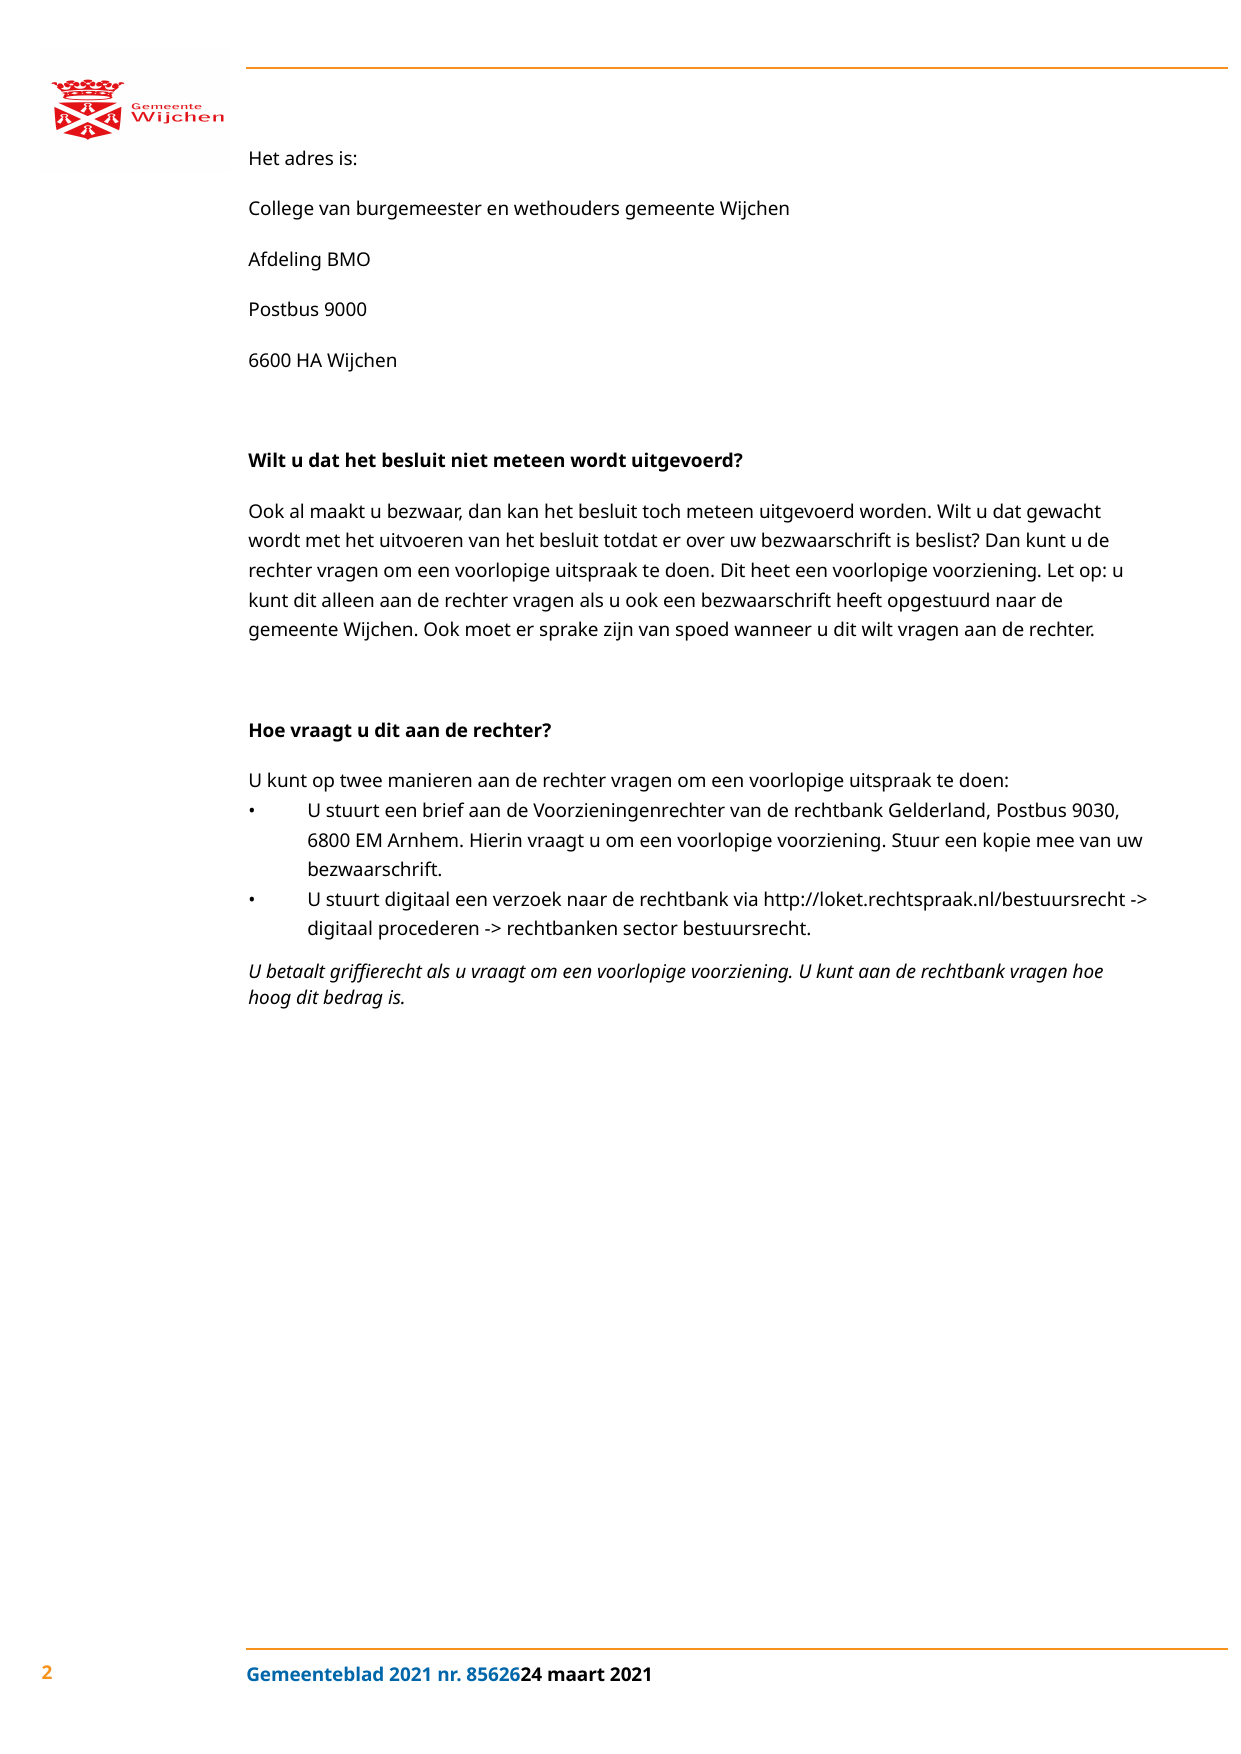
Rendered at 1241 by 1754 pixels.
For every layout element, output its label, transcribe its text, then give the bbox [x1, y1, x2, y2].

text 6600 HA Wijchen [248, 347, 1152, 373]
text U kunt op twee manieren aan de rechter vragen om een voorlopige uitspraak te doen: [248, 768, 1152, 793]
list U stuurt digitaal een verzoek naar de rechtbank via http://loket.rechtspraak.nl/bestuursrecht -> digitaal procederen -> rechtbanken sector bestuursrecht. [248, 886, 1152, 941]
text Ook al maakt u bezwaar, dan kan het besluit toch meteen uitgevoerd worden. Wilt u dat gewacht wordt met het uitvoeren van het besluit totdat er over uw bezwaarschrift is beslist? Dan kunt u de rechter vragen om een voorlopige uitspraak te doen. Dit heet een voorlopige voorziening. Let op: u kunt dit alleen aan de rechter vragen als u ook een bezwaarschrift heeft opgestuurd naar de gemeente Wijchen. Ook moet er sprake zijn van spoed wanneer u dit wilt vragen aan de rechter. [248, 498, 1152, 642]
text Hoe vraagt u dit aan de rechter? [248, 717, 1152, 743]
list U stuurt een brief aan de Voorzieningenrechter van de rechtbank Gelderland, Postbus 9030, 6800 EM Arnhem. Hierin vraagt u om een voorlopige voorziening. Stuur een kopie mee van uw bezwaarschrift. [248, 797, 1152, 882]
text College van burgemeester en wethouders gemeente Wijchen [248, 196, 1152, 221]
text Wilt u dat het besluit niet meteen wordt uitgevoerd? [248, 448, 1152, 473]
text Postbus 9000 [248, 296, 1152, 322]
text Afdeling BMO [248, 246, 1152, 272]
text Het adres is: [248, 145, 1152, 171]
text U betaalt griffierecht als u vraagt om een voorlopige voorziening. U kunt aan de rechtbank vragen hoe hoog dit bedrag is. [248, 959, 1152, 1010]
picture [41, 47, 231, 172]
